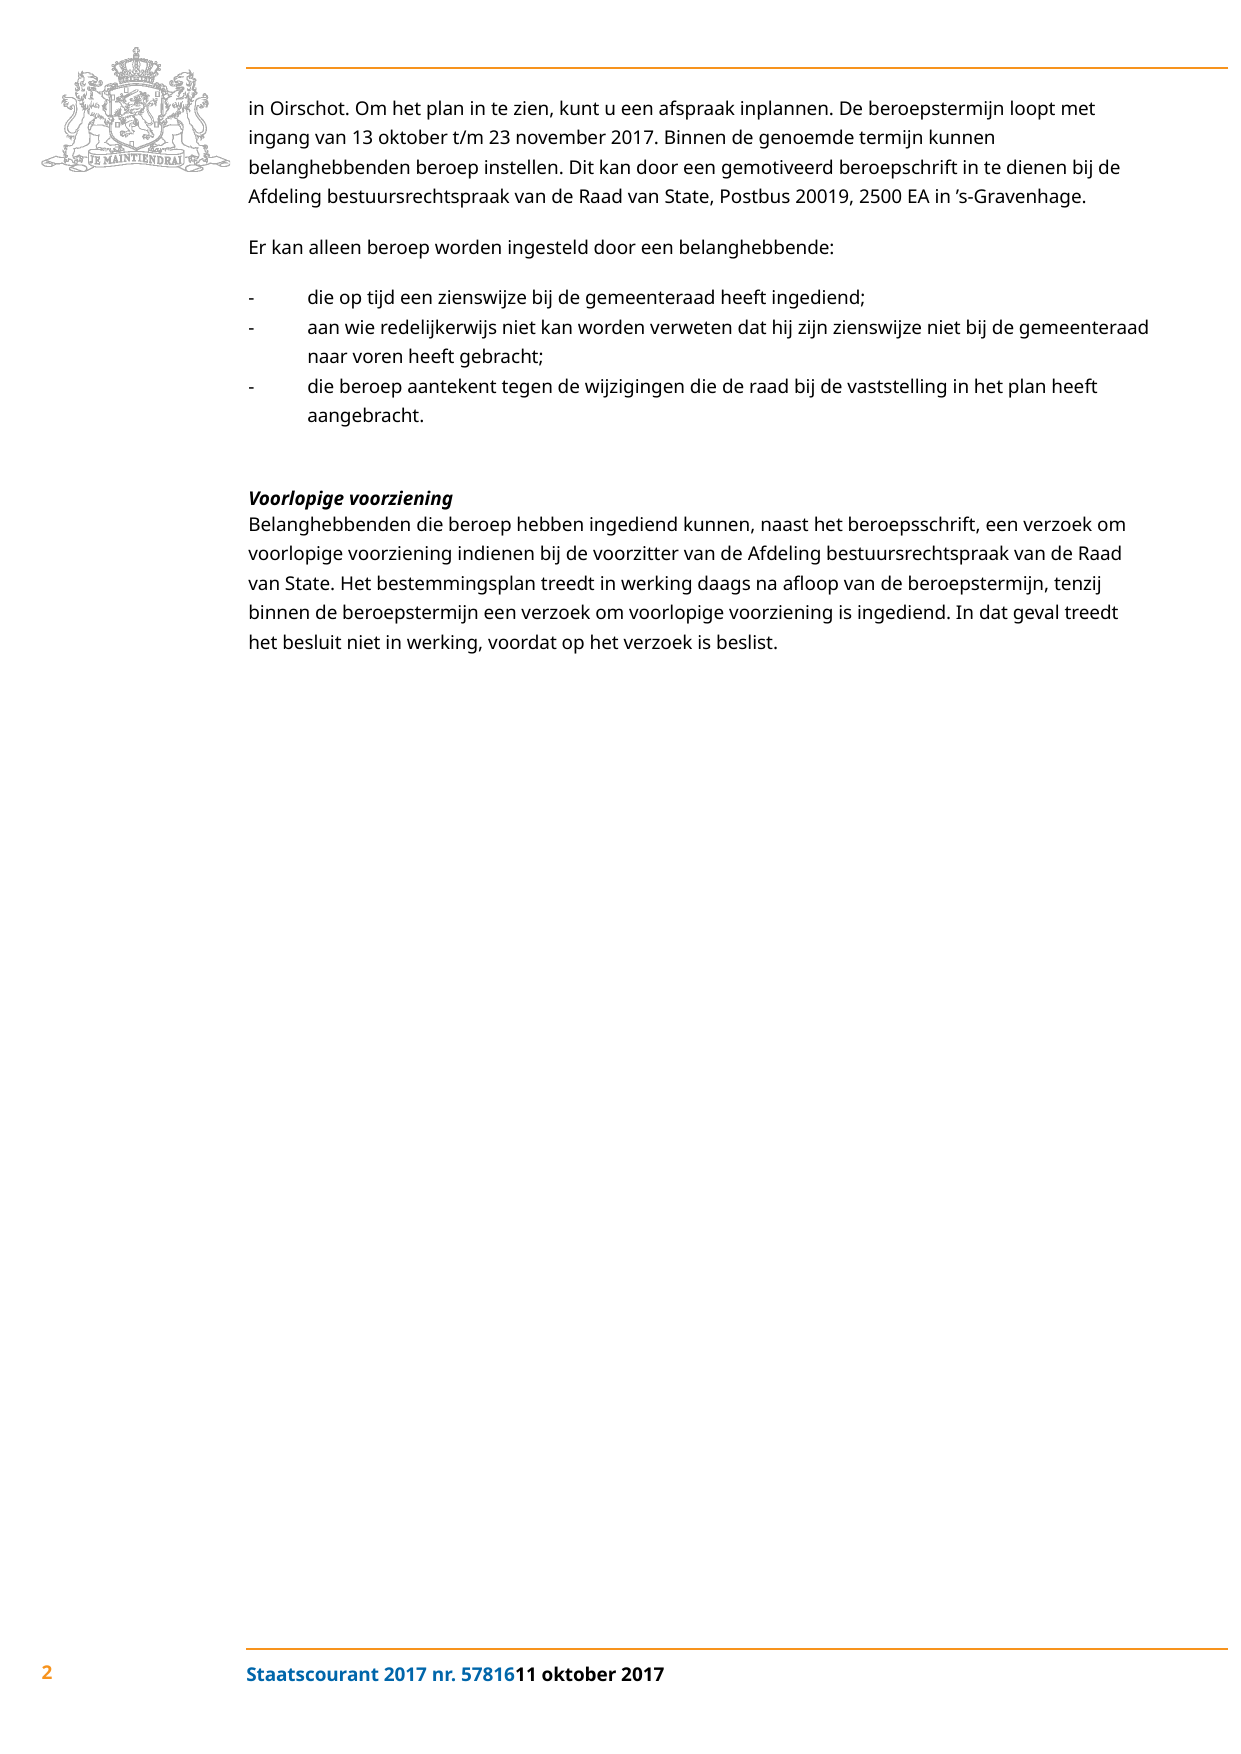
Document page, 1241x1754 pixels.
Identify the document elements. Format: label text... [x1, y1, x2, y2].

list die op tijd een zienswijze bij de gemeenteraad heeft ingediend; [248, 284, 1152, 310]
list aan wie redelijkerwijs niet kan worden verweten dat hij zijn zienswijze niet bij de gemeenteraad naar voren heeft gebracht; [248, 314, 1152, 369]
text Voorlopige voorziening [248, 485, 1152, 511]
text in Oirschot. Om het plan in te zien, kunt u een afspraak inplannen. De beroepstermijn loopt met ingang van 13 oktober t/m 23 november 2017. Binnen de genoemde termijn kunnen belanghebbenden beroep instellen. Dit kan door een gemotiveerd beroepschrift in te dienen bij de Afdeling bestuursrechtspraak van de Raad van State, Postbus 20019, 2500 EA in ’s-Gravenhage. [248, 95, 1152, 209]
text Er kan alleen beroep worden ingesteld door een belanghebbende: [248, 234, 1152, 260]
picture [41, 47, 231, 172]
list die beroep aantekent tegen de wijzigingen die de raad bij de vaststelling in het plan heeft aangebracht. [248, 373, 1152, 428]
text Belanghebbenden die beroep hebben ingediend kunnen, naast het beroepsschrift, een verzoek om voorlopige voorziening indienen bij de voorzitter van de Afdeling bestuursrechtspraak van de Raad van State. Het bestemmingsplan treedt in werking daags na afloop van de beroepstermijn, tenzij binnen de beroepstermijn een verzoek om voorlopige voorziening is ingediend. In dat geval treedt het besluit niet in werking, voordat op het verzoek is beslist. [248, 511, 1152, 655]
